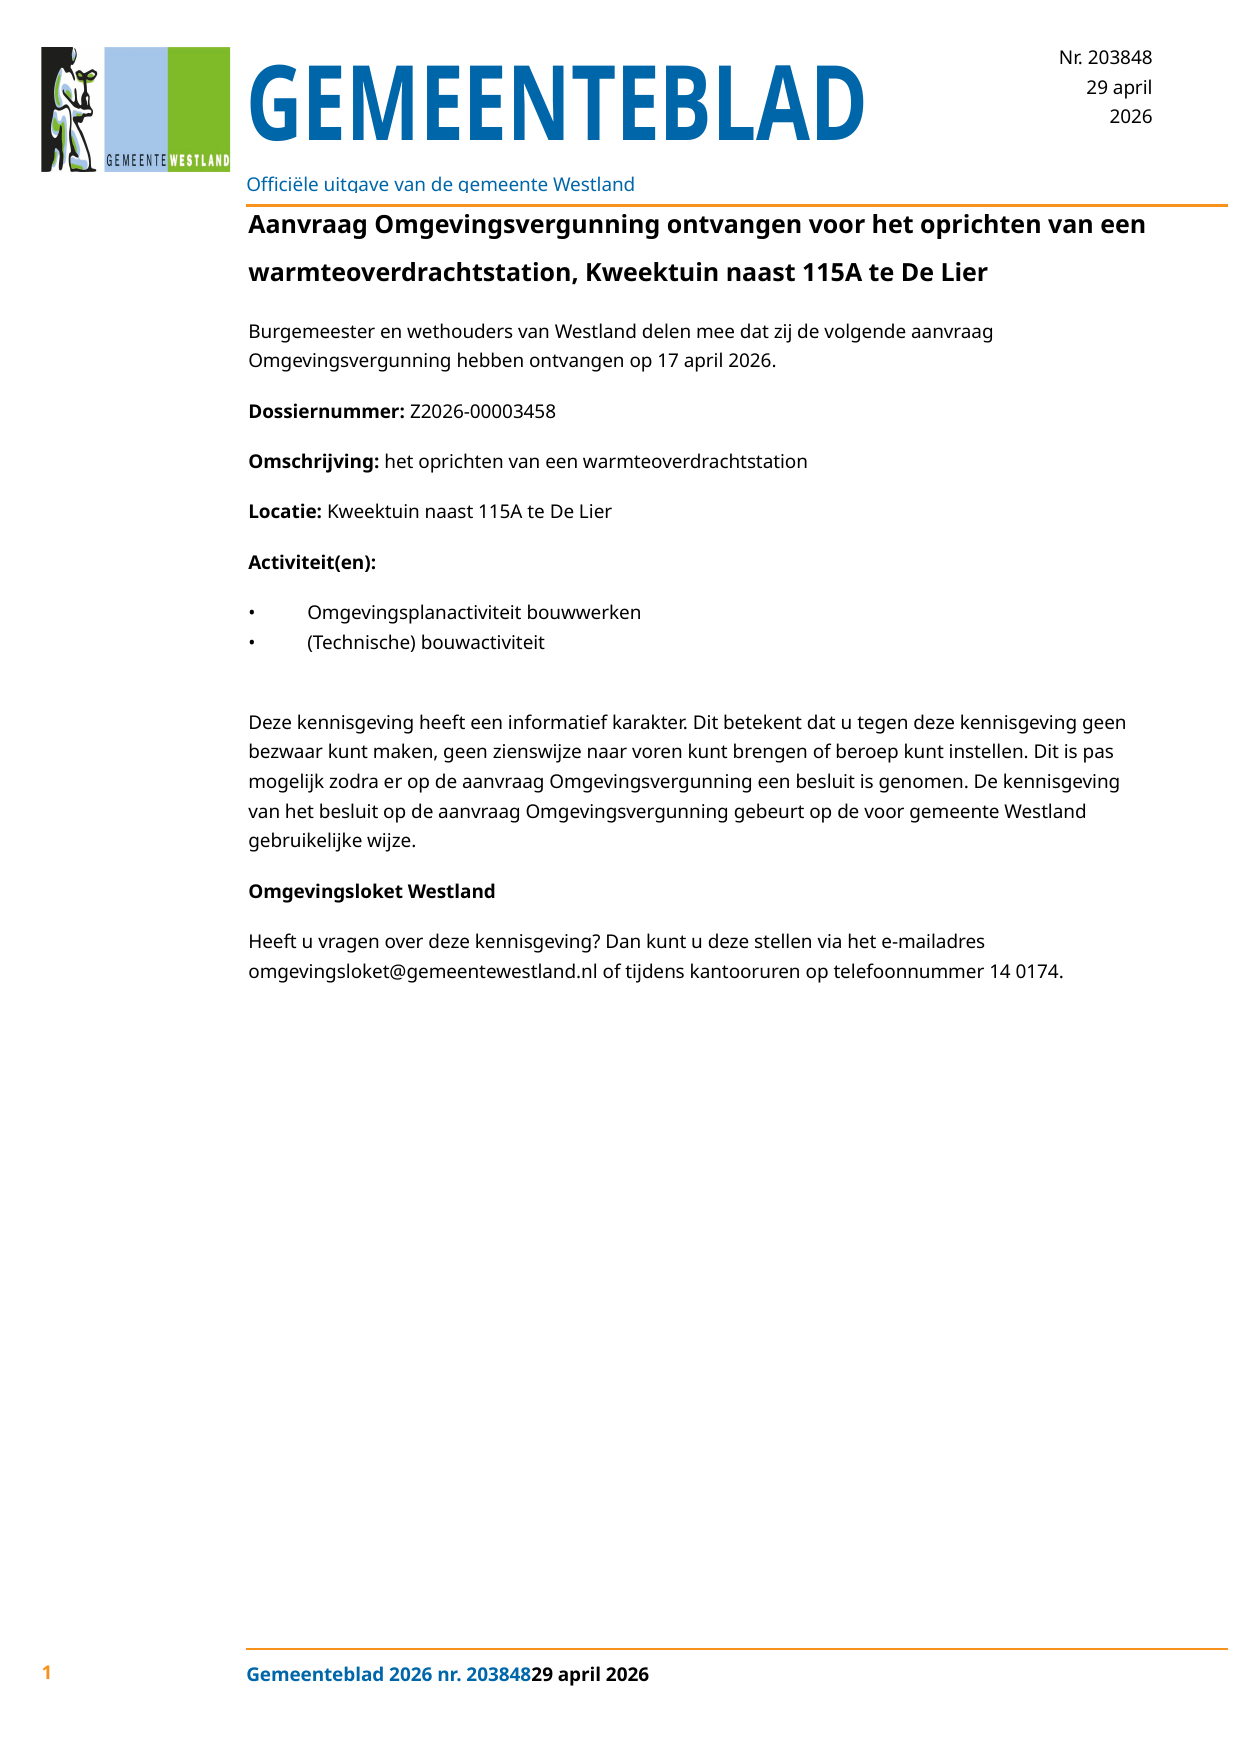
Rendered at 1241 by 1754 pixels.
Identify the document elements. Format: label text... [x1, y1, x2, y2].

list (Technische) bouwactiviteit [248, 629, 1152, 655]
text Heeft u vragen over deze kennisgeving? Dan kunt u deze stellen via het e-mailadres omgevingsloket@gemeentewestland.nl of tijdens kantooruren op telefoonnummer 14 0174. [248, 928, 1152, 984]
text Dossiernummer: Z2026-00003458 [248, 398, 1152, 424]
text Deze kennisgeving heeft een informatief karakter. Dit betekent dat u tegen deze kennisgeving geen bezwaar kunt maken, geen zienswijze naar voren kunt brengen of beroep kunt instellen. Dit is pas mogelijk zodra er op de aanvraag Omgevingsvergunning een besluit is genomen. De kennisgeving van het besluit op de aanvraag Omgevingsvergunning gebeurt op de voor gemeente Westland gebruikelijke wijze. [248, 709, 1152, 853]
text Aanvraag Omgevingsvergunning ontvangen voor het oprichten van een warmteoverdrachtstation, Kweektuin naast 115A te De Lier [248, 207, 1152, 288]
list Omgevingsplanactiviteit bouwwerken [248, 599, 1152, 625]
text Burgemeester en wethouders van Westland delen mee dat zij de volgende aanvraag Omgevingsvergunning hebben ontvangen op 17 april 2026. [248, 318, 1152, 373]
text Locatie: Kweektuin naast 115A te De Lier [248, 499, 1152, 524]
text Omschrijving: het oprichten van een warmteoverdrachtstation [248, 448, 1152, 474]
text Omgevingsloket Westland [248, 878, 1152, 904]
picture [41, 47, 231, 172]
text Activiteit(en): [248, 549, 1152, 575]
